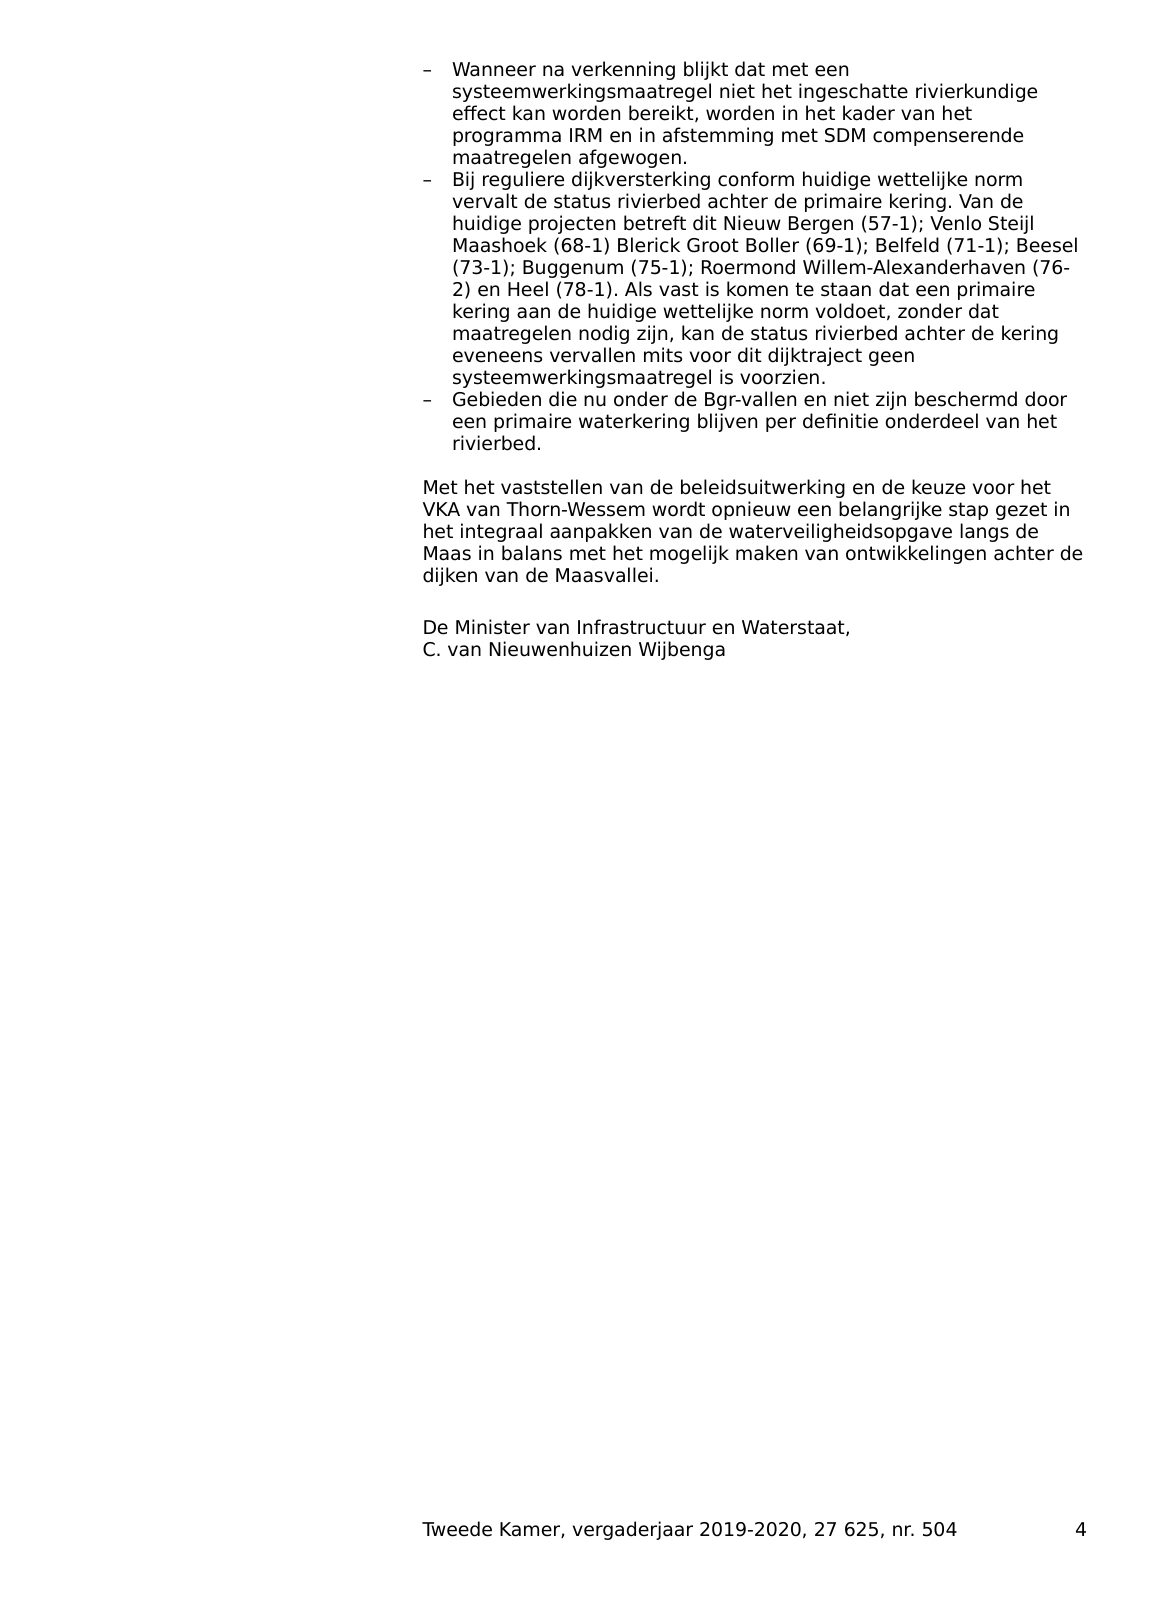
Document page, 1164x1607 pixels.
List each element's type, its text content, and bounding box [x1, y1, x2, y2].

text – Gebieden die nu onder de Bgr-vallen en niet zijn beschermd door een primaire waterkering blijven per definitie onderdeel van het rivierbed. [422, 389, 1087, 455]
text De Minister van Infrastructuur en Waterstaat, C. van Nieuwenhuizen Wijbenga [422, 617, 1087, 661]
text – Bij reguliere dijkversterking conform huidige wettelijke norm vervalt de status rivierbed achter de primaire kering. Van de huidige projecten betreft dit Nieuw Bergen (57-1); Venlo Steijl Maashoek (68-1) Blerick Groot Boller (69-1); Belfeld (71-1); Beesel (73-1); Buggenum (75-1); Roermond Willem-Alexanderhaven (76-2) en Heel (78-1). Als vast is komen te staan dat een primaire kering aan de huidige wettelijke norm voldoet, zonder dat maatregelen nodig zijn, kan de status rivierbed achter de kering eveneens vervallen mits voor dit dijktraject geen systeemwerkingsmaatregel is voorzien. [422, 169, 1087, 389]
text Met het vaststellen van de beleidsuitwerking en de keuze voor het VKA van Thorn-Wessem wordt opnieuw een belangrijke stap gezet in het integraal aanpakken van de waterveiligheidsopgave langs de Maas in balans met het mogelijk maken van ontwikkelingen achter de dijken van de Maasvallei. [422, 477, 1087, 587]
text – Wanneer na verkenning blijkt dat met een systeemwerkingsmaatregel niet het ingeschatte rivierkundige effect kan worden bereikt, worden in het kader van het programma IRM en in afstemming met SDM compenserende maatregelen afgewogen. [422, 59, 1087, 169]
